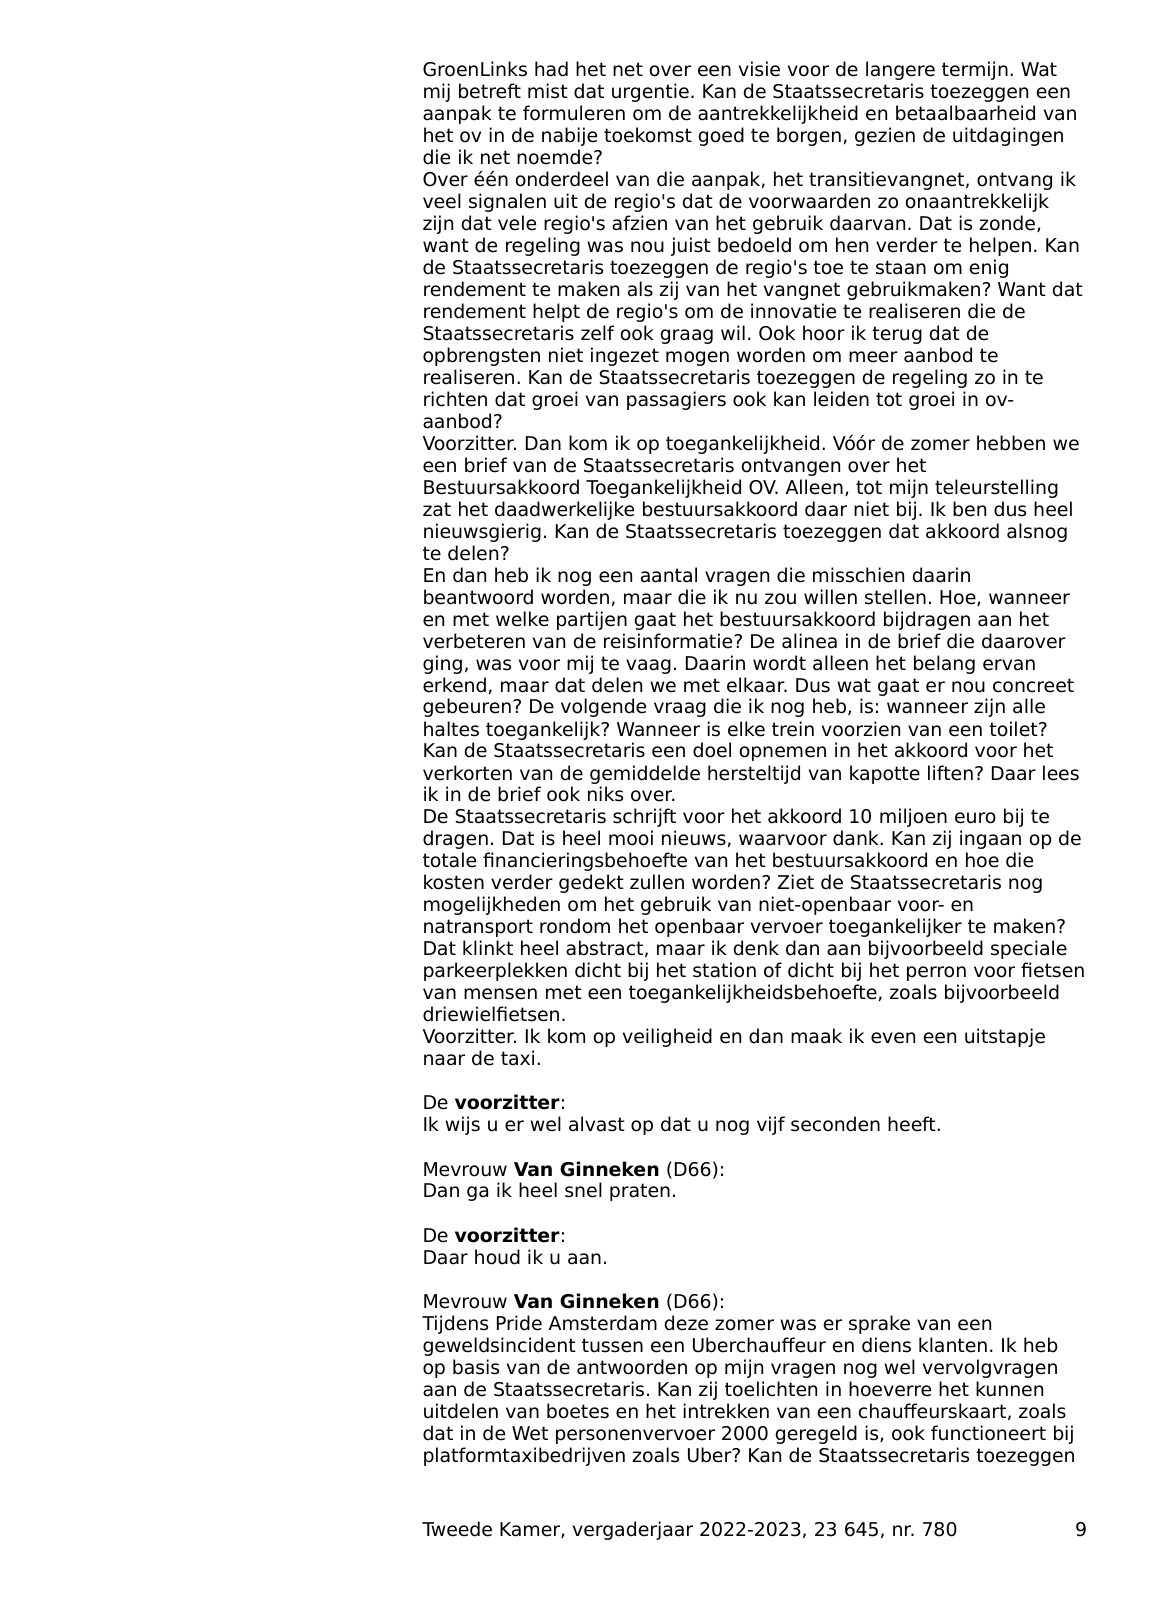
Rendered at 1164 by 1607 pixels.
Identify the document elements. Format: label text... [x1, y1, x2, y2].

text De voorzitter: [422, 1092, 1087, 1114]
text De Staatssecretaris schrijft voor het akkoord 10 miljoen euro bij te dragen. Dat is heel mooi nieuws, waarvoor dank. Kan zij ingaan op de totale financieringsbehoefte van het bestuursakkoord en hoe die kosten verder gedekt zullen worden? Ziet de Staatssecretaris nog mogelijkheden om het gebruik van niet-openbaar voor- en natransport rondom het openbaar vervoer toegankelijker te maken? Dat klinkt heel abstract, maar ik denk dan aan bijvoorbeeld speciale parkeerplekken dicht bij het station of dicht bij het perron voor fietsen van mensen met een toegankelijkheidsbehoefte, zoals bijvoorbeeld driewielfietsen. [422, 806, 1087, 1026]
text Over één onderdeel van die aanpak, het transitievangnet, ontvang ik veel signalen uit de regio's dat de voorwaarden zo onaantrekkelijk zijn dat vele regio's afzien van het gebruik daarvan. Dat is zonde, want de regeling was nou juist bedoeld om hen verder te helpen. Kan de Staatssecretaris toezeggen de regio's toe te staan om enig rendement te maken als zij van het vangnet gebruikmaken? Want dat rendement helpt de regio's om de innovatie te realiseren die de Staatssecretaris zelf ook graag wil. Ook hoor ik terug dat de opbrengsten niet ingezet mogen worden om meer aanbod te realiseren. Kan de Staatssecretaris toezeggen de regeling zo in te richten dat groei van passagiers ook kan leiden tot groei in ov-aanbod? [422, 169, 1087, 433]
text Tijdens Pride Amsterdam deze zomer was er sprake van een geweldsincident tussen een Uberchauffeur en diens klanten. Ik heb op basis van de antwoorden op mijn vragen nog wel vervolgvragen aan de Staatssecretaris. Kan zij toelichten in hoeverre het kunnen uitdelen van boetes en het intrekken van een chauffeurskaart, zoals dat in de Wet personenvervoer 2000 geregeld is, ook functioneert bij platformtaxibedrijven zoals Uber? Kan de Staatssecretaris toezeggen [422, 1313, 1087, 1467]
text Mevrouw Van Ginneken (D66): [422, 1291, 1087, 1313]
text GroenLinks had het net over een visie voor de langere termijn. Wat mij betreft mist dat urgentie. Kan de Staatssecretaris toezeggen een aanpak te formuleren om de aantrekkelijkheid en betaalbaarheid van het ov in de nabije toekomst goed te borgen, gezien de uitdagingen die ik net noemde? [422, 59, 1087, 169]
text En dan heb ik nog een aantal vragen die misschien daarin beantwoord worden, maar die ik nu zou willen stellen. Hoe, wanneer en met welke partijen gaat het bestuursakkoord bijdragen aan het verbeteren van de reisinformatie? De alinea in de brief die daarover ging, was voor mij te vaag. Daarin wordt alleen het belang ervan erkend, maar dat delen we met elkaar. Dus wat gaat er nou concreet gebeuren? De volgende vraag die ik nog heb, is: wanneer zijn alle haltes toegankelijk? Wanneer is elke trein voorzien van een toilet? Kan de Staatssecretaris een doel opnemen in het akkoord voor het verkorten van de gemiddelde hersteltijd van kapotte liften? Daar lees ik in de brief ook niks over. [422, 564, 1087, 806]
text Ik wijs u er wel alvast op dat u nog vijf seconden heeft. [422, 1114, 1087, 1136]
text De voorzitter: [422, 1224, 1087, 1247]
text Voorzitter. Dan kom ik op toegankelijkheid. Vóór de zomer hebben we een brief van de Staatssecretaris ontvangen over het Bestuursakkoord Toegankelijkheid OV. Alleen, tot mijn teleurstelling zat het daadwerkelijke bestuursakkoord daar niet bij. Ik ben dus heel nieuwsgierig. Kan de Staatssecretaris toezeggen dat akkoord alsnog te delen? [422, 433, 1087, 564]
text Dan ga ik heel snel praten. [422, 1180, 1087, 1202]
text Daar houd ik u aan. [422, 1247, 1087, 1268]
text Voorzitter. Ik kom op veiligheid en dan maak ik even een uitstapje naar de taxi. [422, 1026, 1087, 1070]
text Mevrouw Van Ginneken (D66): [422, 1158, 1087, 1180]
